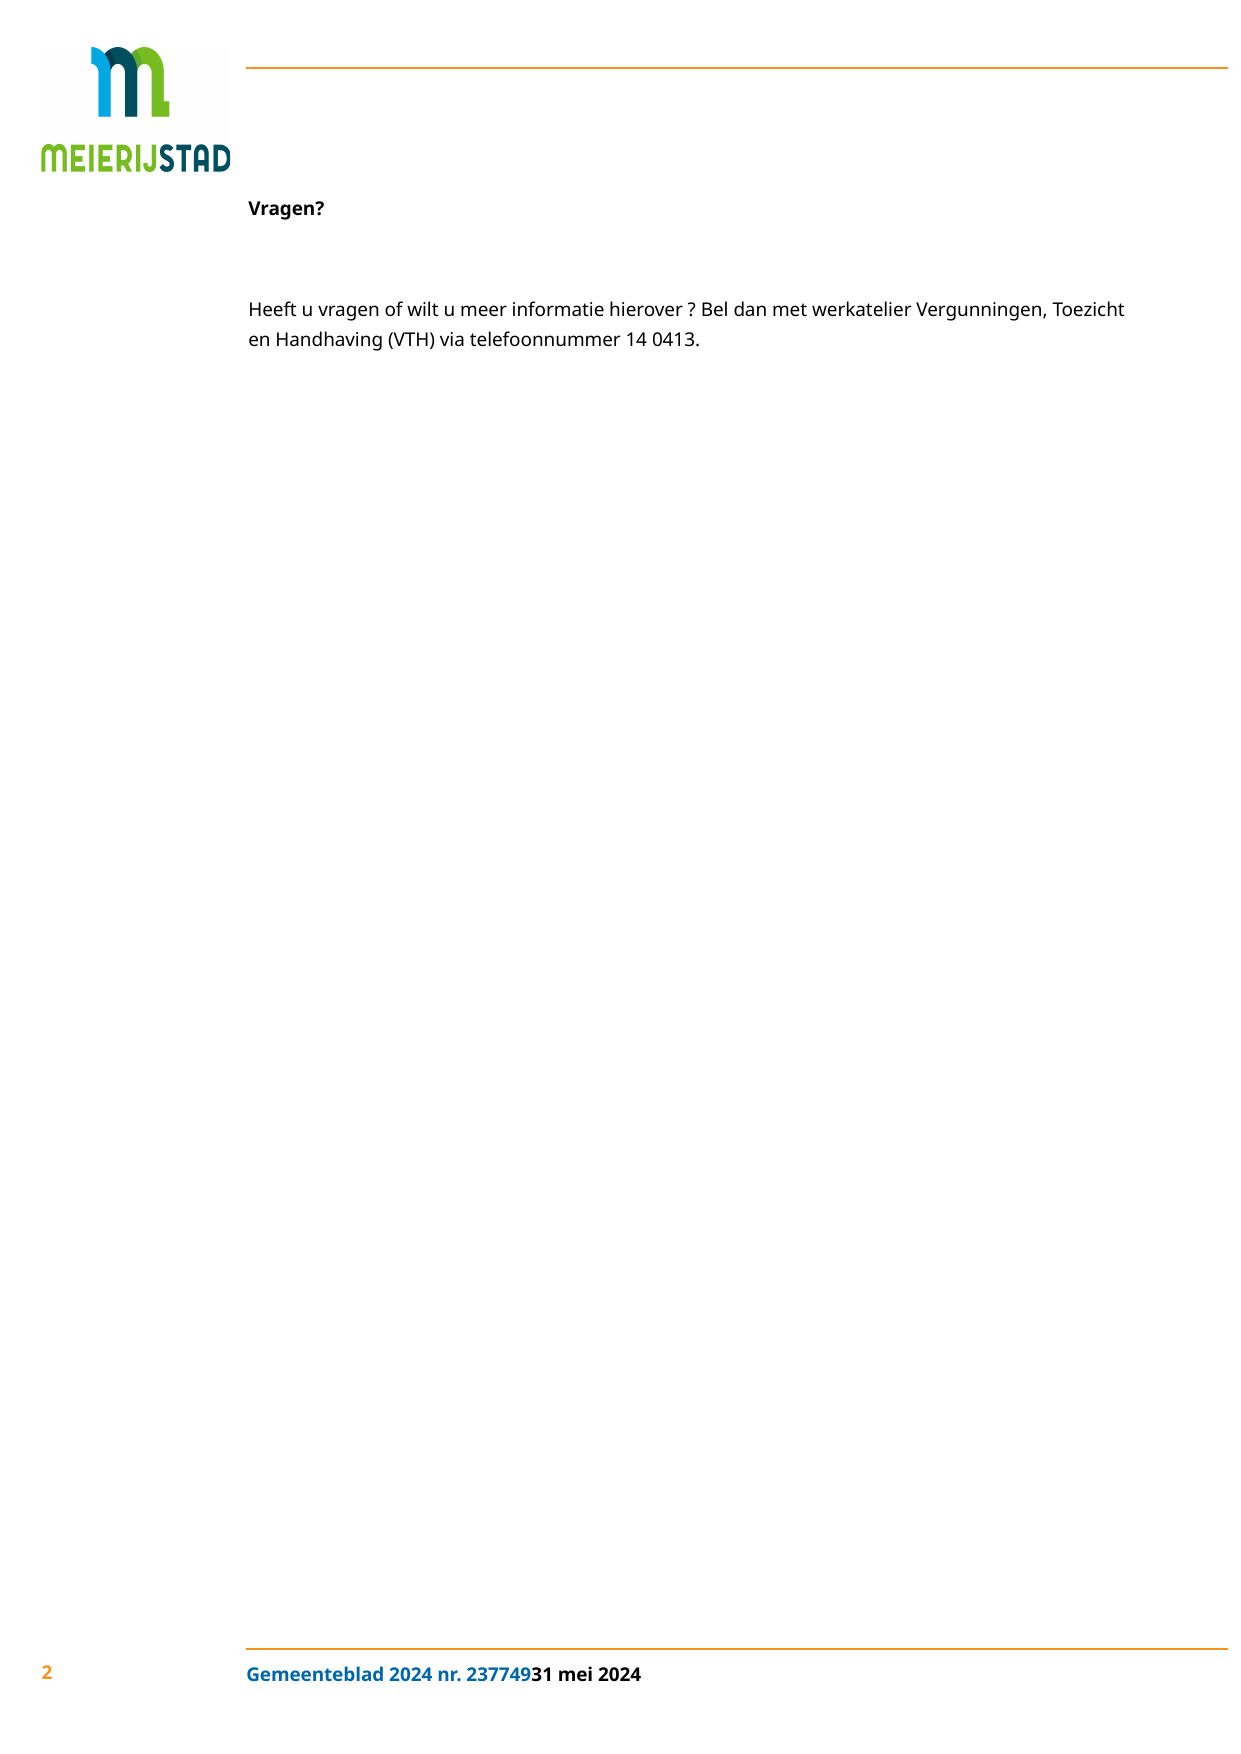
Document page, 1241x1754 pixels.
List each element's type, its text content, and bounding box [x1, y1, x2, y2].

picture [41, 47, 231, 172]
text Vragen? [248, 196, 1152, 221]
text Heeft u vragen of wilt u meer informatie hierover ? Bel dan met werkatelier Vergunningen, Toezicht en Handhaving (VTH) via telefoonnummer 14 0413. [248, 296, 1152, 352]
